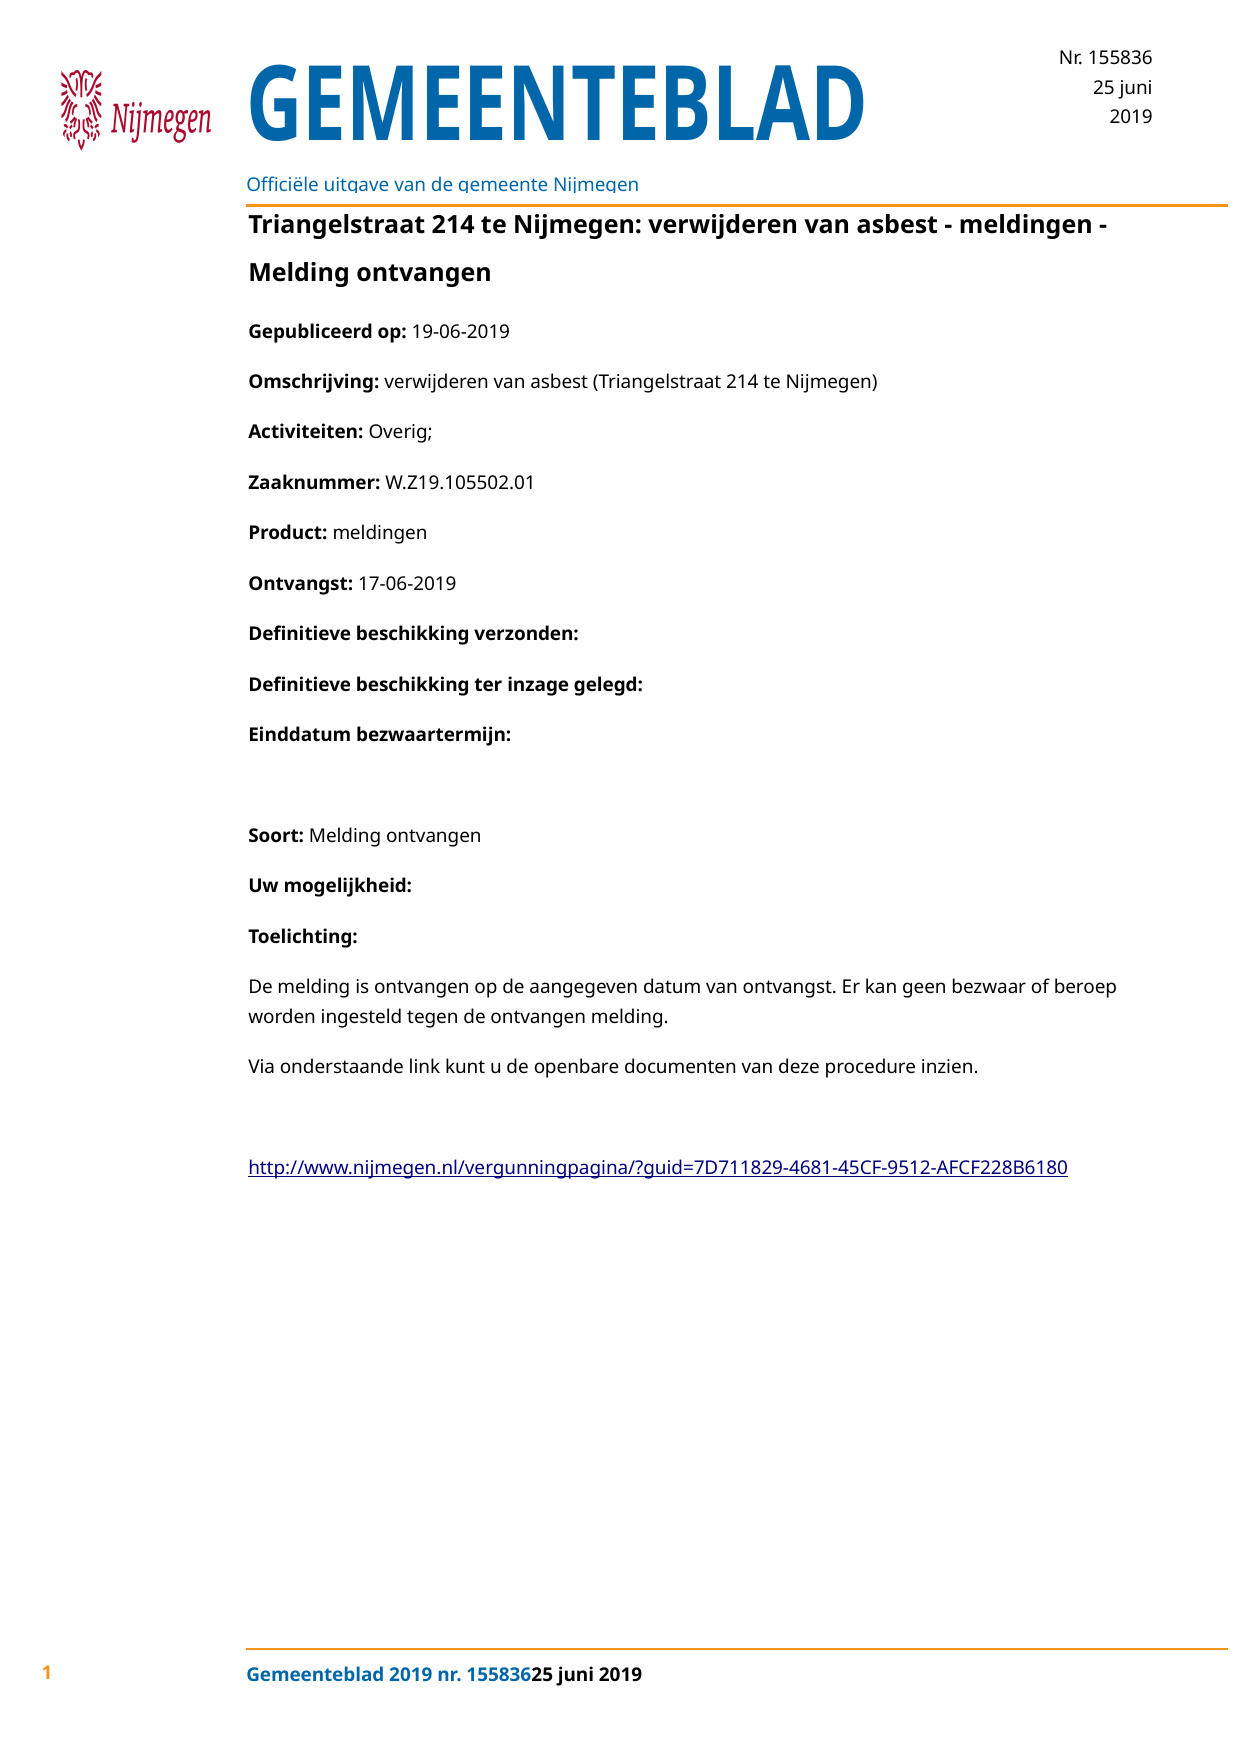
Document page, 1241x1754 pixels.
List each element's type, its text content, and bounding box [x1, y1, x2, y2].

text Definitieve beschikking verzonden: [248, 620, 1152, 646]
text Zaaknummer: W.Z19.105502.01 [248, 469, 1152, 495]
text Definitieve beschikking ter inzage gelegd: [248, 671, 1152, 697]
text Einddatum bezwaartermijn: [248, 721, 1152, 747]
text Gepubliceerd op: 19-06-2019 [248, 318, 1152, 344]
text Activiteiten: Overig; [248, 419, 1152, 444]
text Uw mogelijkheid: [248, 872, 1152, 898]
text De melding is ontvangen op de aangegeven datum van ontvangst. Er kan geen bezwaar of beroep worden ingesteld tegen de ontvangen melding. [248, 973, 1152, 1029]
text Triangelstraat 214 te Nijmegen: verwijderen van asbest - meldingen - Melding ontvangen [248, 207, 1152, 288]
text Omschrijving: verwijderen van asbest (Triangelstraat 214 te Nijmegen) [248, 368, 1152, 394]
text Via onderstaande link kunt u de openbare documenten van deze procedure inzien. [248, 1053, 1152, 1079]
text Toelichting: [248, 923, 1152, 949]
text Product: meldingen [248, 519, 1152, 545]
text Soort: Melding ontvangen [248, 822, 1152, 848]
text http://www.nijmegen.nl/vergunningpagina/?guid=7D711829-4681-45CF-9512-AFCF228B6180 [248, 1154, 1152, 1180]
picture [41, 47, 231, 172]
text Ontvangst: 17-06-2019 [248, 570, 1152, 596]
